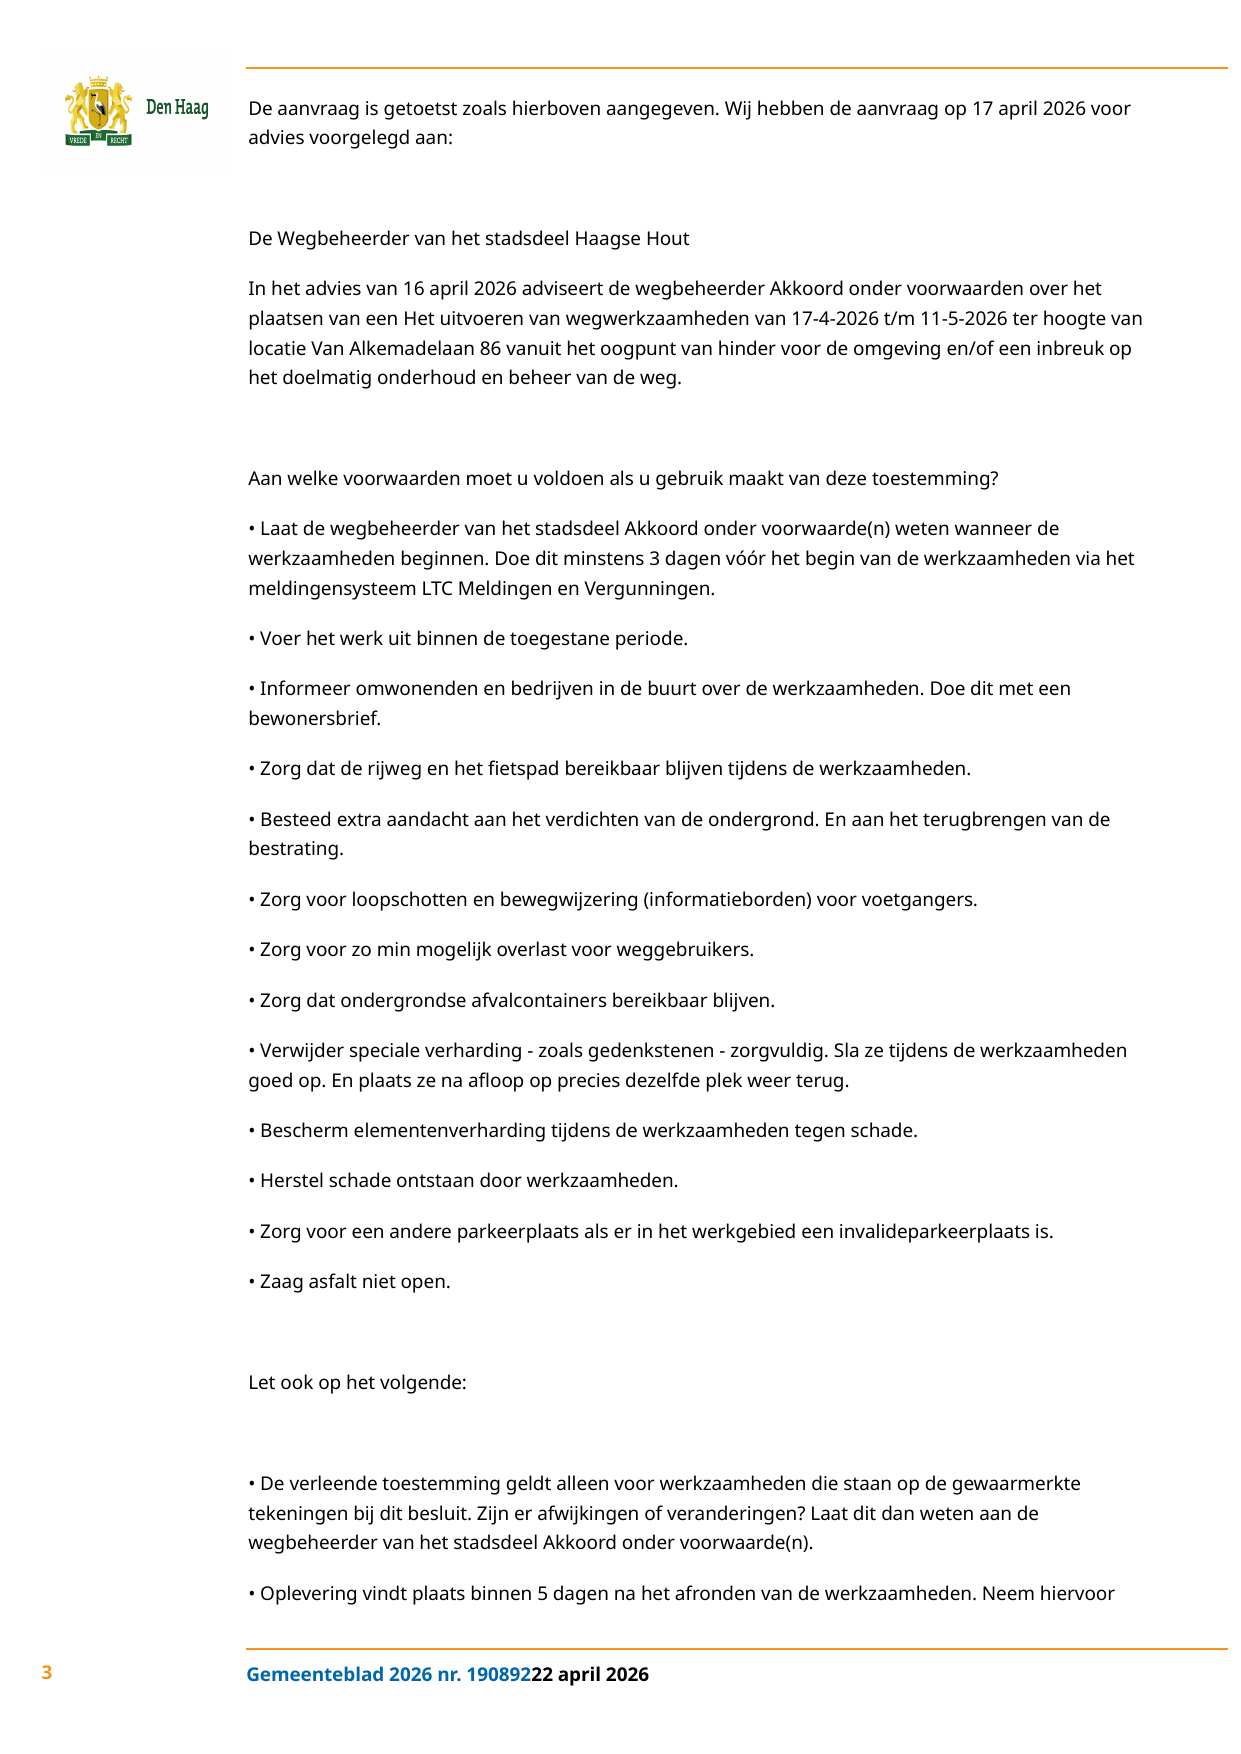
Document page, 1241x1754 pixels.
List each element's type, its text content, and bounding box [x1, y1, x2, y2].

text • Voer het werk uit binnen de toegestane periode. [248, 625, 1152, 651]
text • Zorg voor een andere parkeerplaats als er in het werkgebied een invalideparkeerplaats is. [248, 1218, 1152, 1244]
text • Zorg dat de rijweg en het fietspad bereikbaar blijven tijdens de werkzaamheden. [248, 756, 1152, 781]
text • Zorg voor loopschotten en bewegwijzering (informatieborden) voor voetgangers. [248, 886, 1152, 912]
text Aan welke voorwaarden moet u voldoen als u gebruik maakt van deze toestemming? [248, 465, 1152, 491]
picture [41, 47, 231, 172]
text • Herstel schade ontstaan door werkzaamheden. [248, 1168, 1152, 1193]
text • Oplevering vindt plaats binnen 5 dagen na het afronden van de werkzaamheden. Neem hiervoor [248, 1580, 1152, 1606]
text • De verleende toestemming geldt alleen voor werkzaamheden die staan op de gewaarmerkte tekeningen bij dit besluit. Zijn er afwijkingen of veranderingen? Laat dit dan weten aan de wegbeheerder van het stadsdeel Akkoord onder voorwaarde(n). [248, 1470, 1152, 1555]
text • Zorg dat ondergrondse afvalcontainers bereikbaar blijven. [248, 987, 1152, 1013]
text • Informeer omwonenden en bedrijven in de buurt over de werkzaamheden. Doe dit met een bewonersbrief. [248, 676, 1152, 731]
text • Bescherm elementenverharding tijdens de werkzaamheden tegen schade. [248, 1117, 1152, 1143]
text • Zaag asfalt niet open. [248, 1268, 1152, 1294]
text De Wegbeheerder van het stadsdeel Haagse Hout [248, 225, 1152, 251]
text Let ook op het volgende: [248, 1369, 1152, 1395]
text • Laat de wegbeheerder van het stadsdeel Akkoord onder voorwaarde(n) weten wanneer de werkzaamheden beginnen. Doe dit minstens 3 dagen vóór het begin van de werkzaamheden via het meldingensysteem LTC Meldingen en Vergunningen. [248, 516, 1152, 601]
text • Zorg voor zo min mogelijk overlast voor weggebruikers. [248, 936, 1152, 962]
text • Verwijder speciale verharding - zoals gedenkstenen - zorgvuldig. Sla ze tijdens de werkzaamheden goed op. En plaats ze na afloop op precies dezelfde plek weer terug. [248, 1037, 1152, 1093]
text De aanvraag is getoetst zoals hierboven aangegeven. Wij hebben de aanvraag op 17 april 2026 voor advies voorgelegd aan: [248, 95, 1152, 150]
text • Besteed extra aandacht aan het verdichten van de ondergrond. En aan het terugbrengen van de bestrating. [248, 806, 1152, 861]
text In het advies van 16 april 2026 adviseert de wegbeheerder Akkoord onder voorwaarden over het plaatsen van een Het uitvoeren van wegwerkzaamheden van 17-4-2026 t/m 11-5-2026 ter hoogte van locatie Van Alkemadelaan 86 vanuit het oogpunt van hinder voor de omgeving en/of een inbreuk op het doelmatig onderhoud en beheer van de weg. [248, 276, 1152, 390]
